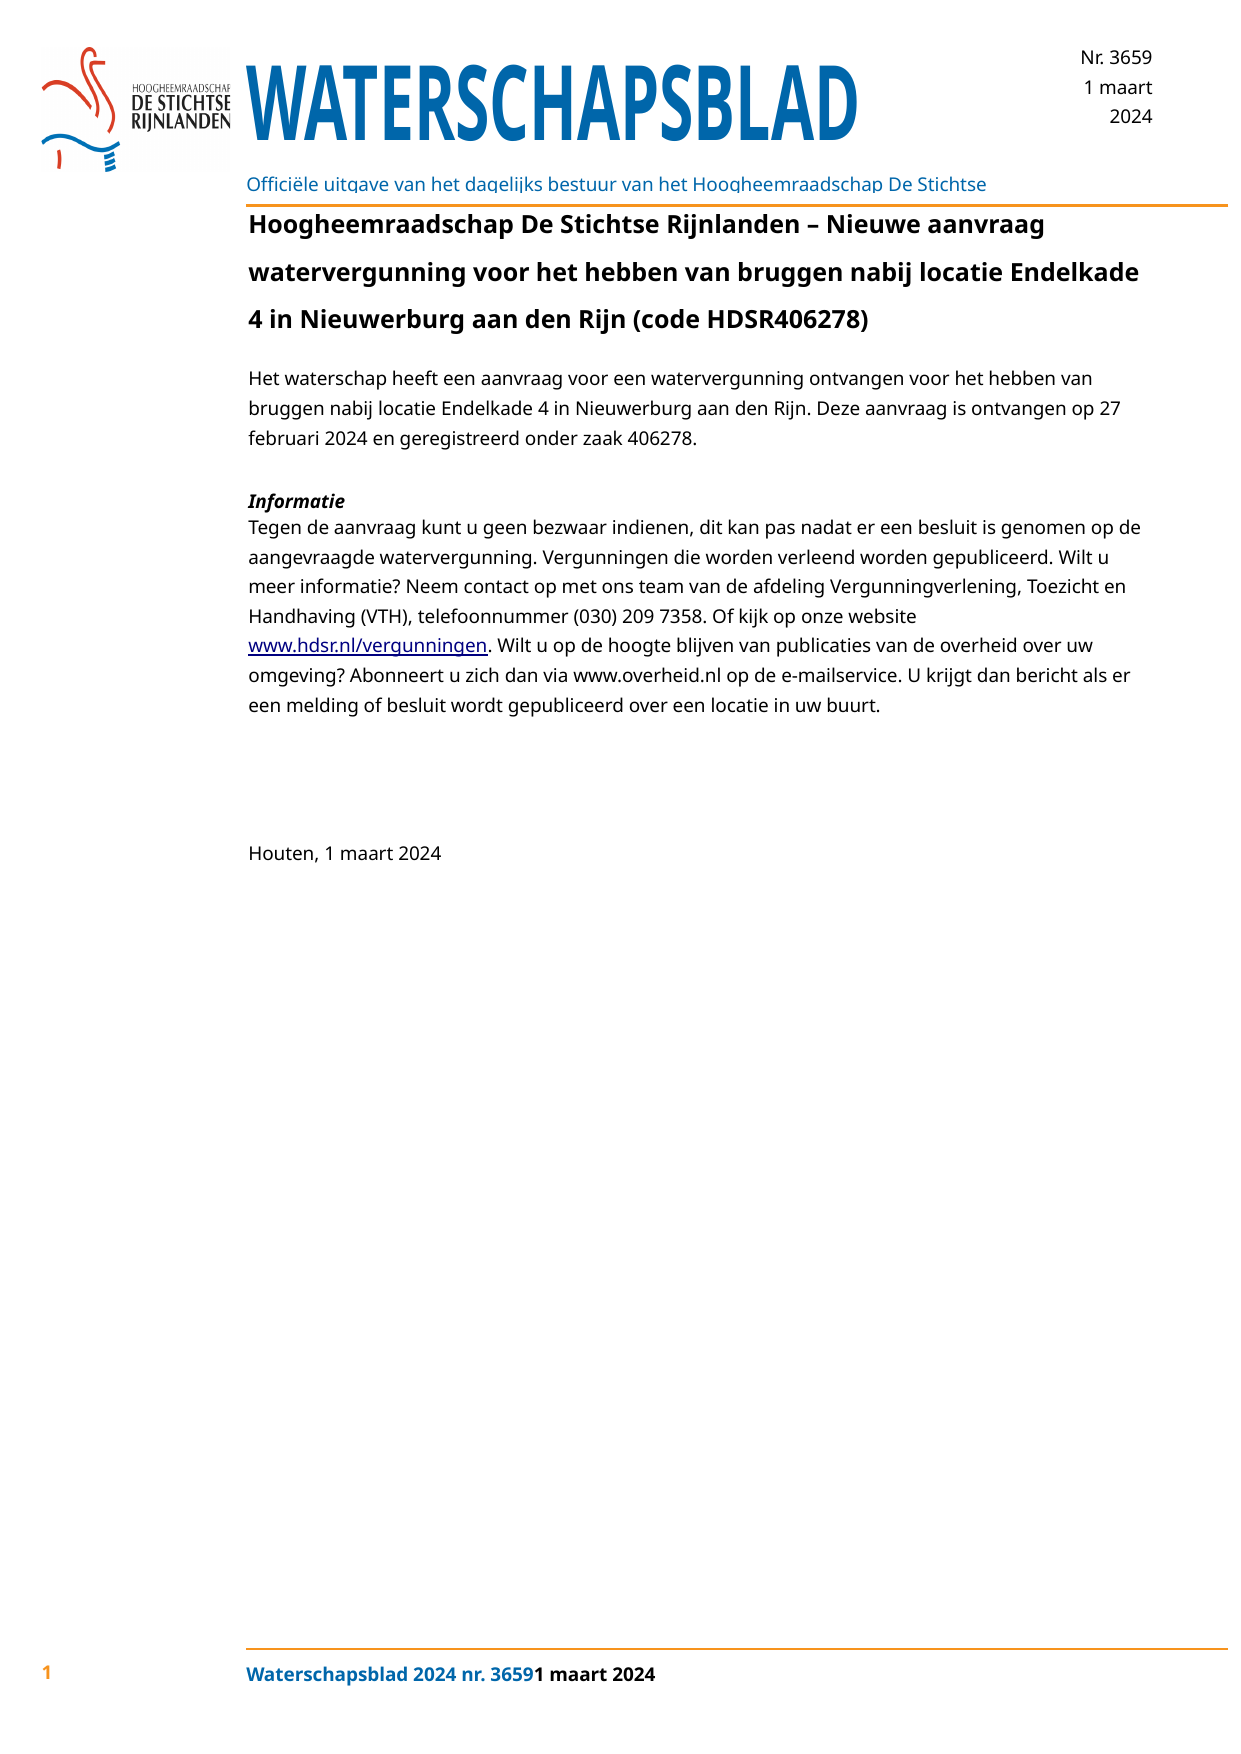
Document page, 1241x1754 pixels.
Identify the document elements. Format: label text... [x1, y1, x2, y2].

text Informatie [248, 489, 1152, 514]
text Het waterschap heeft een aanvraag voor een watervergunning ontvangen voor het hebben van bruggen nabij locatie Endelkade 4 in Nieuwerburg aan den Rijn. Deze aanvraag is ontvangen op 27 februari 2024 en geregistreerd onder zaak 406278. [248, 366, 1152, 450]
text Tegen de aanvraag kunt u geen bezwaar indienen, dit kan pas nadat er een besluit is genomen op de aangevraagde watervergunning. Vergunningen die worden verleend worden gepubliceerd. Wilt u meer informatie? Neem contact op met ons team van de afdeling Vergunningverlening, Toezicht en Handhaving (VTH), telefoonnummer (030) 209 7358. Of kijk op onze website www.hdsr.nl/vergunningen. Wilt u op de hoogte blijven van publicaties van de overheid over uw omgeving? Abonneert u zich dan via www.overheid.nl op de e-mailservice. U krijgt dan bericht als er een melding of besluit wordt gepubliceerd over een locatie in uw buurt. [248, 514, 1152, 718]
picture [41, 47, 231, 172]
text Hoogheemraadschap De Stichtse Rijnlanden – Nieuwe aanvraag watervergunning voor het hebben van bruggen nabij locatie Endelkade 4 in Nieuwerburg aan den Rijn (code HDSR406278) [248, 207, 1152, 336]
text Houten, 1 maart 2024 [248, 841, 1152, 866]
